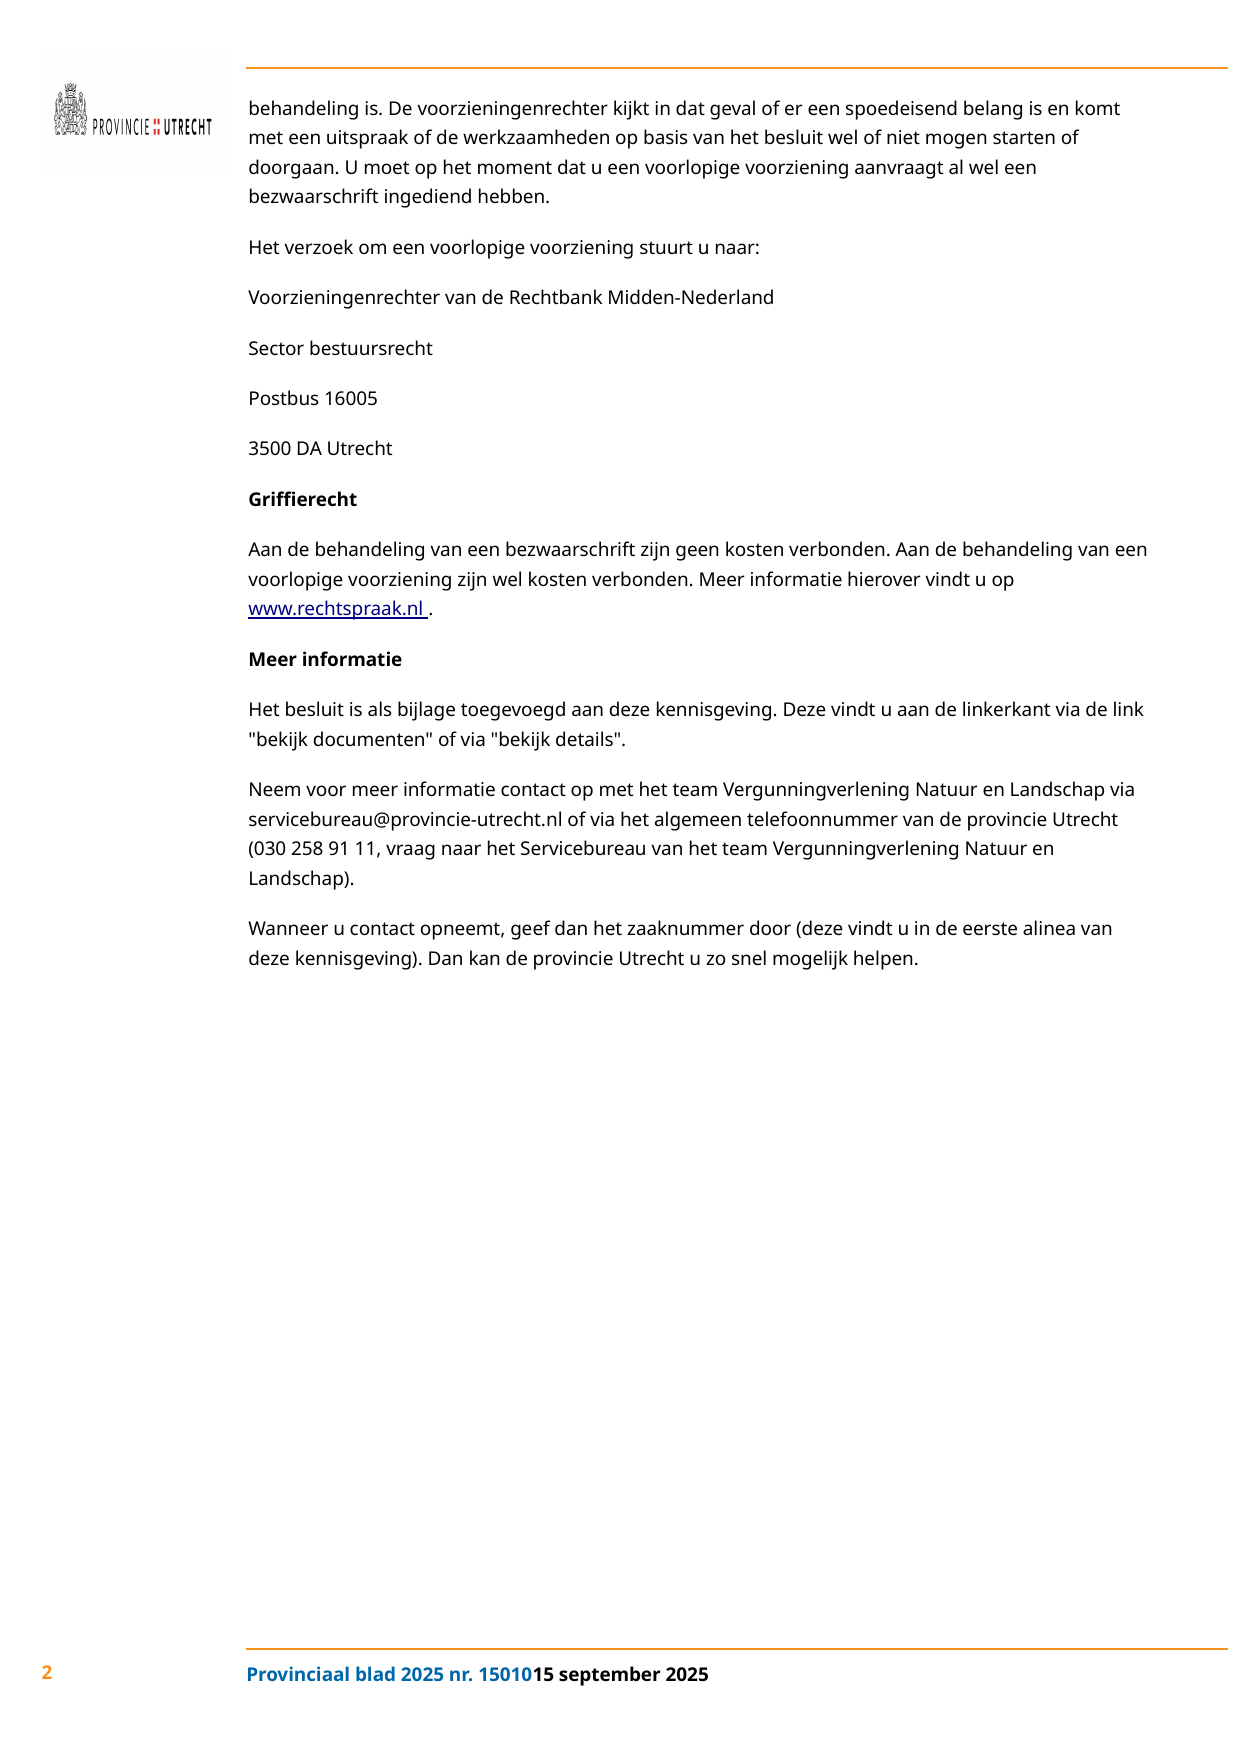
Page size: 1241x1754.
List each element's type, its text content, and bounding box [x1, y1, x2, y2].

text behandeling is. De voorzieningenrechter kijkt in dat geval of er een spoedeisend belang is en komt met een uitspraak of de werkzaamheden op basis van het besluit wel of niet mogen starten of doorgaan. U moet op het moment dat u een voorlopige voorziening aanvraagt al wel een bezwaarschrift ingediend hebben. [248, 95, 1152, 209]
text 3500 DA Utrecht [248, 436, 1152, 461]
text Griffierecht [248, 486, 1152, 512]
text Postbus 16005 [248, 385, 1152, 411]
text Wanneer u contact opneemt, geef dan het zaaknummer door (deze vindt u in de eerste alinea van deze kennisgeving). Dan kan de provincie Utrecht u zo snel mogelijk helpen. [248, 916, 1152, 971]
text Neem voor meer informatie contact op met het team Vergunningverlening Natuur en Landschap via servicebureau@provincie-utrecht.nl of via het algemeen telefoonnummer van de provincie Utrecht (030 258 91 11, vraag naar het Servicebureau van het team Vergunningverlening Natuur en Landschap). [248, 776, 1152, 891]
text Voorzieningenrechter van de Rechtbank Midden-Nederland [248, 284, 1152, 310]
text Meer informatie [248, 646, 1152, 672]
text Het besluit is als bijlage toegevoegd aan deze kennisgeving. Deze vindt u aan de linkerkant via de link "bekijk documenten" of via "bekijk details". [248, 696, 1152, 752]
picture [41, 47, 231, 172]
text Aan de behandeling van een bezwaarschrift zijn geen kosten verbonden. Aan de behandeling van een voorlopige voorziening zijn wel kosten verbonden. Meer informatie hierover vindt u op www.rechtspraak.nl . [248, 536, 1152, 621]
text Sector bestuursrecht [248, 335, 1152, 361]
text Het verzoek om een voorlopige voorziening stuurt u naar: [248, 234, 1152, 260]
